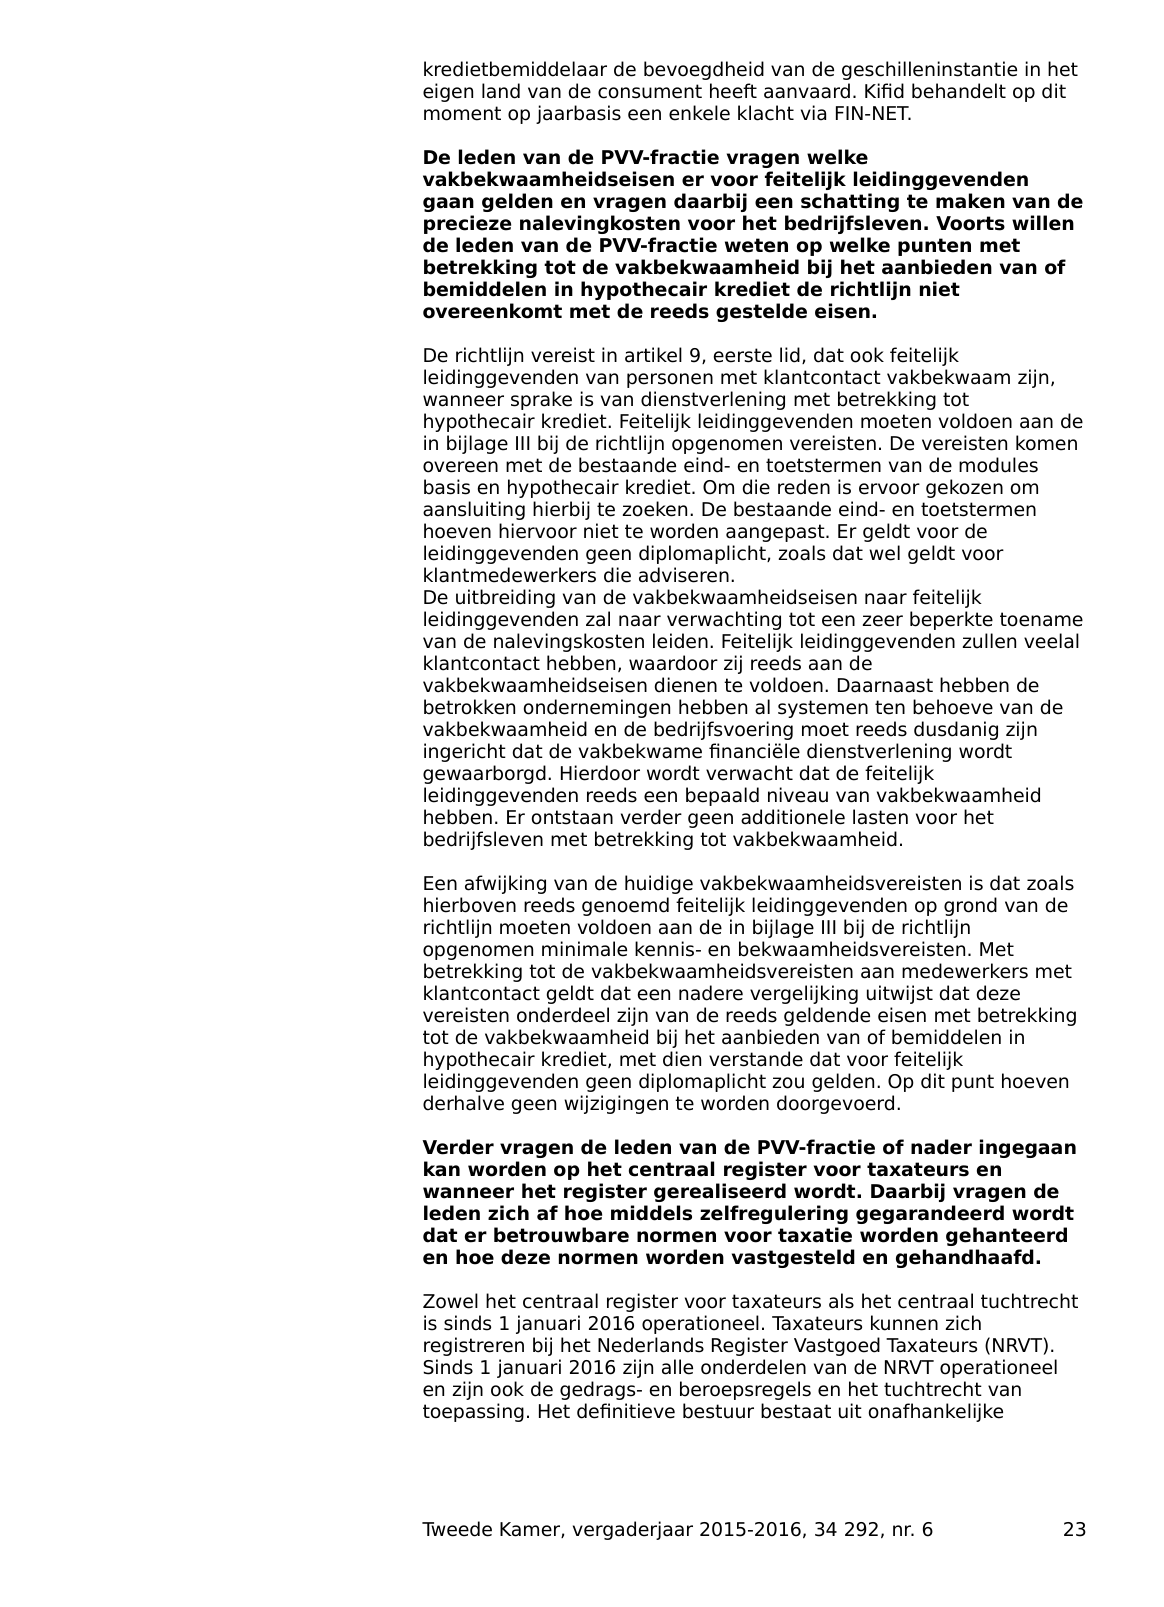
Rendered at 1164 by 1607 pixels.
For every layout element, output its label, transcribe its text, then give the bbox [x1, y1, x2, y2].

text De uitbreiding van de vakbekwaamheidseisen naar feitelijk leidinggevenden zal naar verwachting tot een zeer beperkte toename van de nalevingskosten leiden. Feitelijk leidinggevenden zullen veelal klantcontact hebben, waardoor zij reeds aan de vakbekwaamheidseisen dienen te voldoen. Daarnaast hebben de betrokken ondernemingen hebben al systemen ten behoeve van de vakbekwaamheid en de bedrijfsvoering moet reeds dusdanig zijn ingericht dat de vakbekwame financiële dienstverlening wordt gewaarborgd. Hierdoor wordt verwacht dat de feitelijk leidinggevenden reeds een bepaald niveau van vakbekwaamheid hebben. Er ontstaan verder geen additionele lasten voor het bedrijfsleven met betrekking tot vakbekwaamheid. [422, 587, 1087, 851]
text kredietbemiddelaar de bevoegdheid van de geschilleninstantie in het eigen land van de consument heeft aanvaard. Kifid behandelt op dit moment op jaarbasis een enkele klacht via FIN-NET. [422, 59, 1087, 125]
text Verder vragen de leden van de PVV-fractie of nader ingegaan kan worden op het centraal register voor taxateurs en wanneer het register gerealiseerd wordt. Daarbij vragen de leden zich af hoe middels zelfregulering gegarandeerd wordt dat er betrouwbare normen voor taxatie worden gehanteerd en hoe deze normen worden vastgesteld en gehandhaafd. [422, 1137, 1087, 1269]
text Zowel het centraal register voor taxateurs als het centraal tuchtrecht is sinds 1 januari 2016 operationeel. Taxateurs kunnen zich registreren bij het Nederlands Register Vastgoed Taxateurs (NRVT). Sinds 1 januari 2016 zijn alle onderdelen van de NRVT operationeel en zijn ook de gedrags- en beroepsregels en het tuchtrecht van toepassing. Het definitieve bestuur bestaat uit onafhankelijke [422, 1291, 1087, 1423]
text De richtlijn vereist in artikel 9, eerste lid, dat ook feitelijk leidinggevenden van personen met klantcontact vakbekwaam zijn, wanneer sprake is van dienstverlening met betrekking tot hypothecair krediet. Feitelijk leidinggevenden moeten voldoen aan de in bijlage III bij de richtlijn opgenomen vereisten. De vereisten komen overeen met de bestaande eind- en toetstermen van de modules basis en hypothecair krediet. Om die reden is ervoor gekozen om aansluiting hierbij te zoeken. De bestaande eind- en toetstermen hoeven hiervoor niet te worden aangepast. Er geldt voor de leidinggevenden geen diplomaplicht, zoals dat wel geldt voor klantmedewerkers die adviseren. [422, 345, 1087, 587]
text De leden van de PVV-fractie vragen welke vakbekwaamheidseisen er voor feitelijk leidinggevenden gaan gelden en vragen daarbij een schatting te maken van de precieze nalevingkosten voor het bedrijfsleven. Voorts willen de leden van de PVV-fractie weten op welke punten met betrekking tot de vakbekwaamheid bij het aanbieden van of bemiddelen in hypothecair krediet de richtlijn niet overeenkomt met de reeds gestelde eisen. [422, 147, 1087, 323]
text Een afwijking van de huidige vakbekwaamheidsvereisten is dat zoals hierboven reeds genoemd feitelijk leidinggevenden op grond van de richtlijn moeten voldoen aan de in bijlage III bij de richtlijn opgenomen minimale kennis- en bekwaamheidsvereisten. Met betrekking tot de vakbekwaamheidsvereisten aan medewerkers met klantcontact geldt dat een nadere vergelijking uitwijst dat deze vereisten onderdeel zijn van de reeds geldende eisen met betrekking tot de vakbekwaamheid bij het aanbieden van of bemiddelen in hypothecair krediet, met dien verstande dat voor feitelijk leidinggevenden geen diplomaplicht zou gelden. Op dit punt hoeven derhalve geen wijzigingen te worden doorgevoerd. [422, 873, 1087, 1115]
